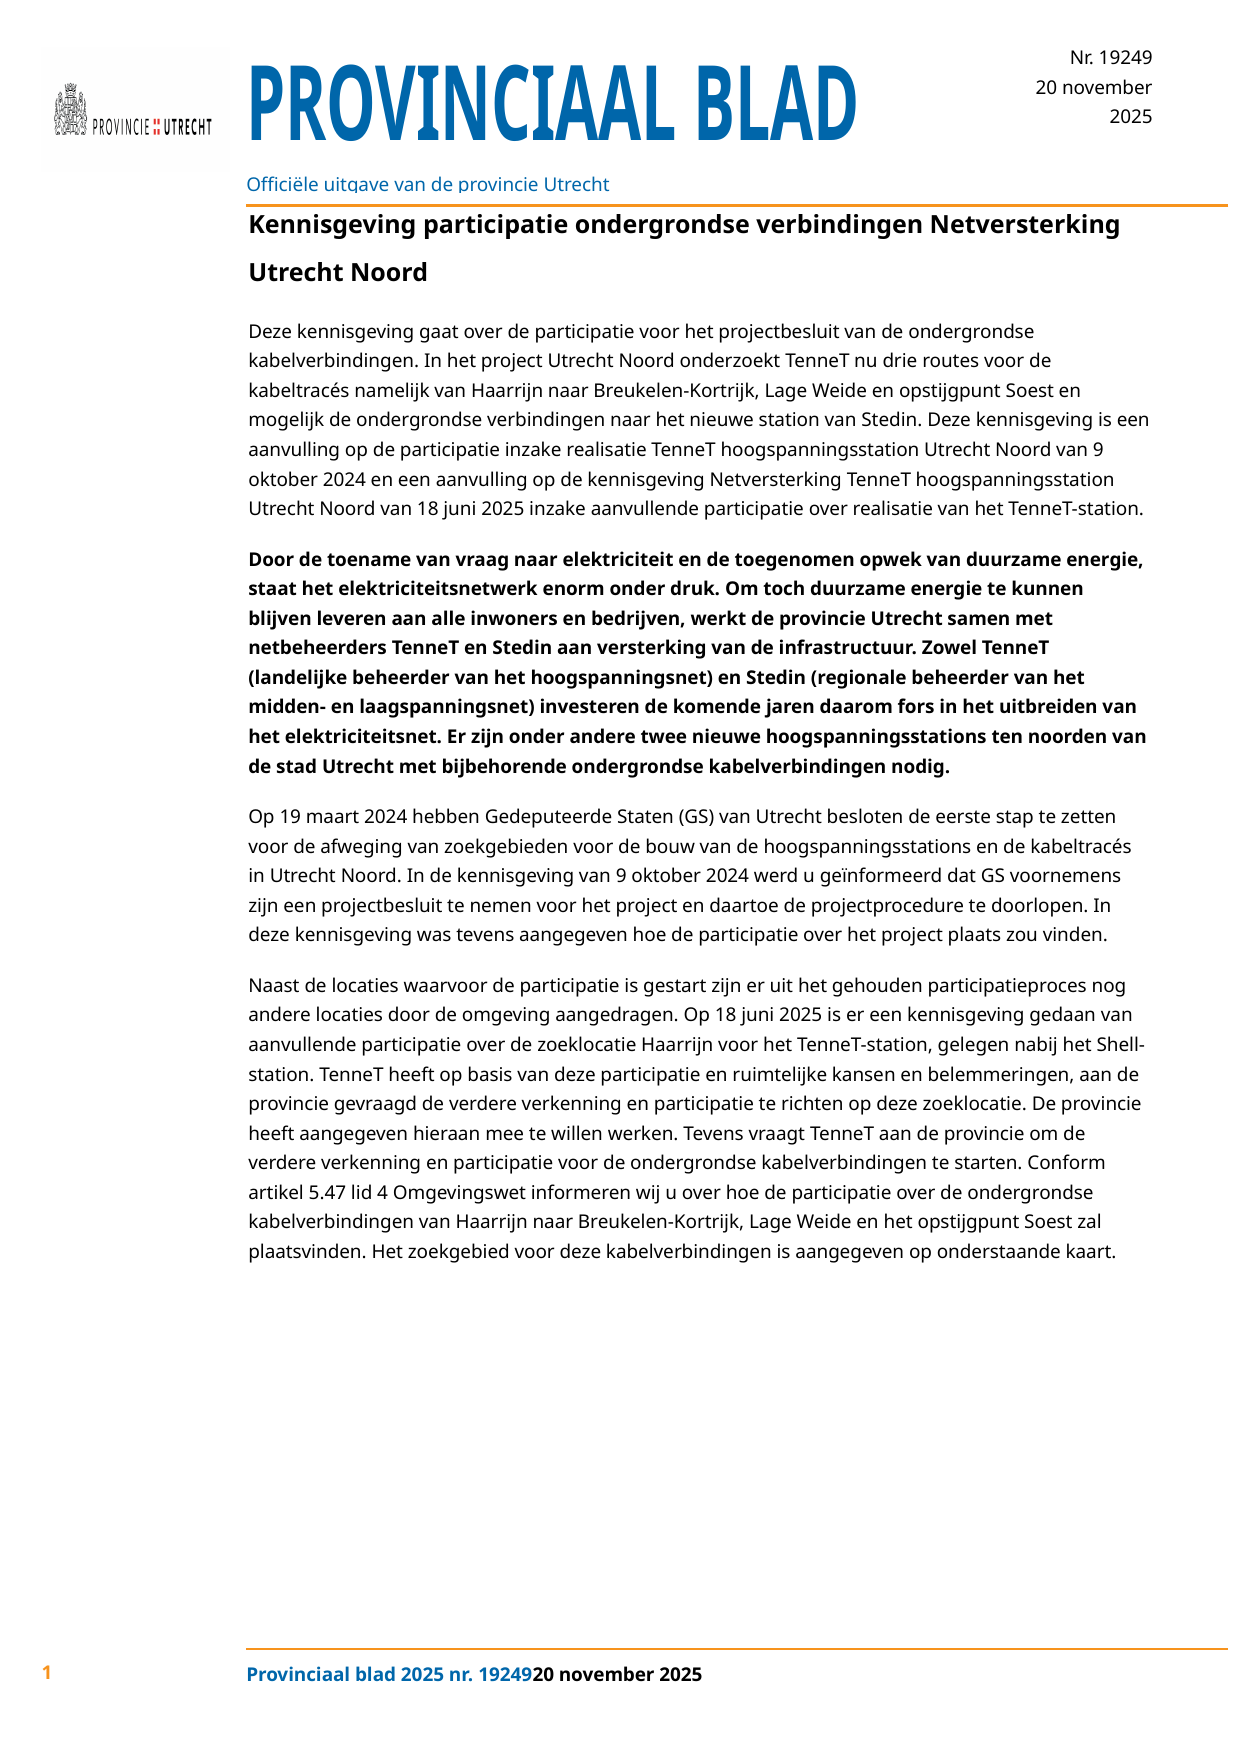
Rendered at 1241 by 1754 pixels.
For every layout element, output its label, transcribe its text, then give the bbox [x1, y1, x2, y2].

text Naast de locaties waarvoor de participatie is gestart zijn er uit het gehouden participatieproces nog andere locaties door de omgeving aangedragen. Op 18 juni 2025 is er een kennisgeving gedaan van aanvullende participatie over de zoeklocatie Haarrijn voor het TenneT-station, gelegen nabij het Shell-station. TenneT heeft op basis van deze participatie en ruimtelijke kansen en belemmeringen, aan de provincie gevraagd de verdere verkenning en participatie te richten op deze zoeklocatie. De provincie heeft aangegeven hieraan mee te willen werken. Tevens vraagt TenneT aan de provincie om de verdere verkenning en participatie voor de ondergrondse kabelverbindingen te starten. Conform artikel 5.47 lid 4 Omgevingswet informeren wij u over hoe de participatie over de ondergrondse kabelverbindingen van Haarrijn naar Breukelen-Kortrijk, Lage Weide en het opstijgpunt Soest zal plaatsvinden. Het zoekgebied voor deze kabelverbindingen is aangegeven op onderstaande kaart. [248, 972, 1152, 1264]
text Door de toename van vraag naar elektriciteit en de toegenomen opwek van duurzame energie, staat het elektriciteitsnetwerk enorm onder druk. Om toch duurzame energie te kunnen blijven leveren aan alle inwoners en bedrijven, werkt de provincie Utrecht samen met netbeheerders TenneT en Stedin aan versterking van de infrastructuur. Zowel TenneT (landelijke beheerder van het hoogspanningsnet) en Stedin (regionale beheerder van het midden- en laagspanningsnet) investeren de komende jaren daarom fors in het uitbreiden van het elektriciteitsnet. Er zijn onder andere twee nieuwe hoogspanningsstations ten noorden van de stad Utrecht met bijbehorende ondergrondse kabelverbindingen nodig. [248, 546, 1152, 779]
picture [41, 47, 231, 172]
text Kennisgeving participatie ondergrondse verbindingen Netversterking Utrecht Noord [248, 207, 1152, 288]
text Op 19 maart 2024 hebben Gedeputeerde Staten (GS) van Utrecht besloten de eerste stap te zetten voor de afweging van zoekgebieden voor de bouw van de hoogspanningsstations en de kabeltracés in Utrecht Noord. In de kennisgeving van 9 oktober 2024 werd u geïnformeerd dat GS voornemens zijn een projectbesluit te nemen voor het project en daartoe de projectprocedure te doorlopen. In deze kennisgeving was tevens aangegeven hoe de participatie over het project plaats zou vinden. [248, 803, 1152, 947]
text Deze kennisgeving gaat over de participatie voor het projectbesluit van de ondergrondse kabelverbindingen. In het project Utrecht Noord onderzoekt TenneT nu drie routes voor de kabeltracés namelijk van Haarrijn naar Breukelen-Kortrijk, Lage Weide en opstijgpunt Soest en mogelijk de ondergrondse verbindingen naar het nieuwe station van Stedin. Deze kennisgeving is een aanvulling op de participatie inzake realisatie TenneT hoogspanningsstation Utrecht Noord van 9 oktober 2024 en een aanvulling op de kennisgeving Netversterking TenneT hoogspanningsstation Utrecht Noord van 18 juni 2025 inzake aanvullende participatie over realisatie van het TenneT-station. [248, 318, 1152, 521]
